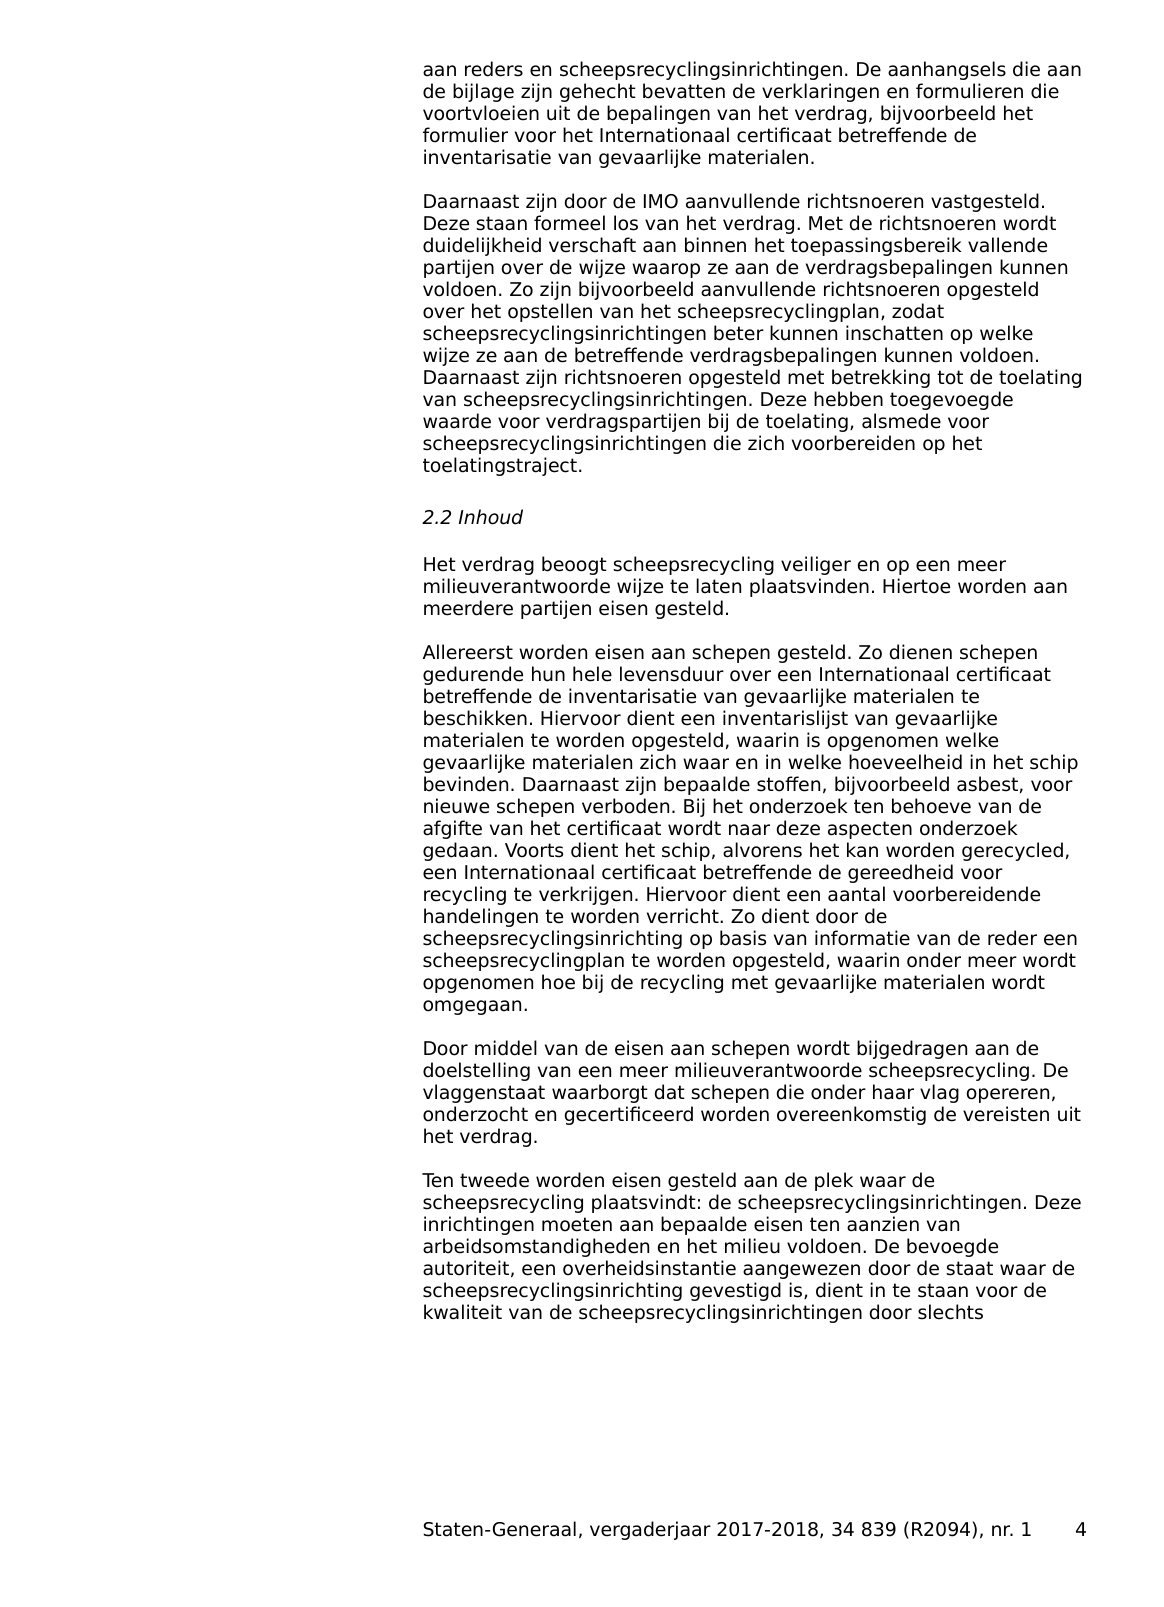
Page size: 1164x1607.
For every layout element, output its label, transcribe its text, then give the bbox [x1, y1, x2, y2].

text aan reders en scheepsrecyclingsinrichtingen. De aanhangsels die aan de bijlage zijn gehecht bevatten de verklaringen en formulieren die voortvloeien uit de bepalingen van het verdrag, bijvoorbeeld het formulier voor het Internationaal certificaat betreffende de inventarisatie van gevaarlijke materialen. [422, 59, 1087, 169]
text Ten tweede worden eisen gesteld aan de plek waar de scheepsrecycling plaatsvindt: de scheepsrecyclingsinrichtingen. Deze inrichtingen moeten aan bepaalde eisen ten aanzien van arbeidsomstandigheden en het milieu voldoen. De bevoegde autoriteit, een overheidsinstantie aangewezen door de staat waar de scheepsrecyclingsinrichting gevestigd is, dient in te staan voor de kwaliteit van de scheepsrecyclingsinrichtingen door slechts [422, 1170, 1087, 1324]
subtitle 2.2 Inhoud [422, 507, 1087, 529]
text Daarnaast zijn door de IMO aanvullende richtsnoeren vastgesteld. Deze staan formeel los van het verdrag. Met de richtsnoeren wordt duidelijkheid verschaft aan binnen het toepassingsbereik vallende partijen over de wijze waarop ze aan de verdragsbepalingen kunnen voldoen. Zo zijn bijvoorbeeld aanvullende richtsnoeren opgesteld over het opstellen van het scheepsrecyclingplan, zodat scheepsrecyclingsinrichtingen beter kunnen inschatten op welke wijze ze aan de betreffende verdragsbepalingen kunnen voldoen. Daarnaast zijn richtsnoeren opgesteld met betrekking tot de toelating van scheepsrecyclingsinrichtingen. Deze hebben toegevoegde waarde voor verdragspartijen bij de toelating, alsmede voor scheepsrecyclingsinrichtingen die zich voorbereiden op het toelatingstraject. [422, 191, 1087, 477]
text Het verdrag beoogt scheepsrecycling veiliger en op een meer milieuverantwoorde wijze te laten plaatsvinden. Hiertoe worden aan meerdere partijen eisen gesteld. [422, 554, 1087, 620]
text Door middel van de eisen aan schepen wordt bijgedragen aan de doelstelling van een meer milieuverantwoorde scheepsrecycling. De vlaggenstaat waarborgt dat schepen die onder haar vlag opereren, onderzocht en gecertificeerd worden overeenkomstig de vereisten uit het verdrag. [422, 1038, 1087, 1148]
text Allereerst worden eisen aan schepen gesteld. Zo dienen schepen gedurende hun hele levensduur over een Internationaal certificaat betreffende de inventarisatie van gevaarlijke materialen te beschikken. Hiervoor dient een inventarislijst van gevaarlijke materialen te worden opgesteld, waarin is opgenomen welke gevaarlijke materialen zich waar en in welke hoeveelheid in het schip bevinden. Daarnaast zijn bepaalde stoffen, bijvoorbeeld asbest, voor nieuwe schepen verboden. Bij het onderzoek ten behoeve van de afgifte van het certificaat wordt naar deze aspecten onderzoek gedaan. Voorts dient het schip, alvorens het kan worden gerecycled, een Internationaal certificaat betreffende de gereedheid voor recycling te verkrijgen. Hiervoor dient een aantal voorbereidende handelingen te worden verricht. Zo dient door de scheepsrecyclingsinrichting op basis van informatie van de reder een scheepsrecyclingplan te worden opgesteld, waarin onder meer wordt opgenomen hoe bij de recycling met gevaarlijke materialen wordt omgegaan. [422, 642, 1087, 1016]
